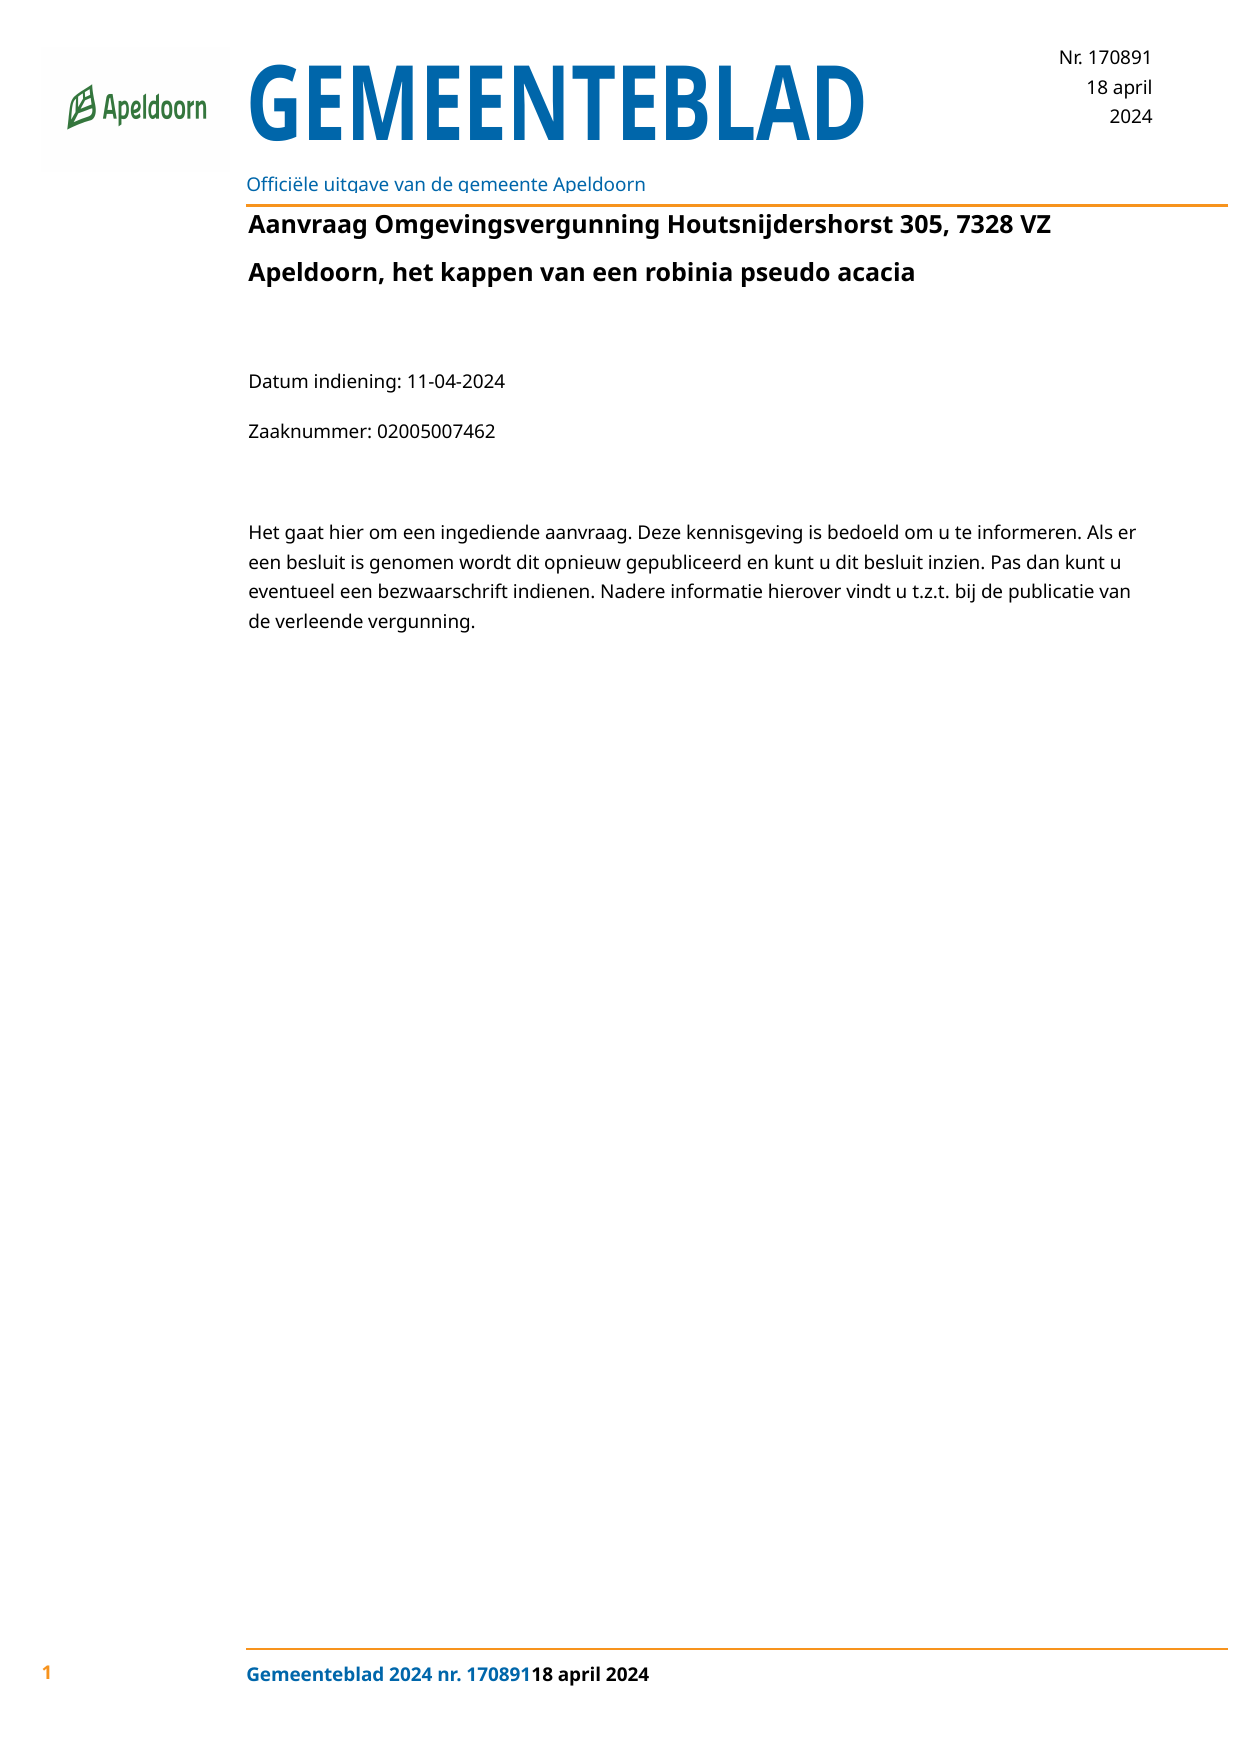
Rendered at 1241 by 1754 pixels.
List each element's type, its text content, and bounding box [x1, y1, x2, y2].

picture [41, 47, 231, 172]
text Aanvraag Omgevingsvergunning Houtsnijdershorst 305, 7328 VZ Apeldoorn, het kappen van een robinia pseudo acacia [248, 207, 1152, 288]
text Het gaat hier om een ingediende aanvraag. Deze kennisgeving is bedoeld om u te informeren. Als er een besluit is genomen wordt dit opnieuw gepubliceerd en kunt u dit besluit inzien. Pas dan kunt u eventueel een bezwaarschrift indienen. Nadere informatie hierover vindt u t.z.t. bij de publicatie van de verleende vergunning. [248, 519, 1152, 634]
text Zaaknummer: 02005007462 [248, 419, 1152, 444]
text Datum indiening: 11-04-2024 [248, 368, 1152, 394]
